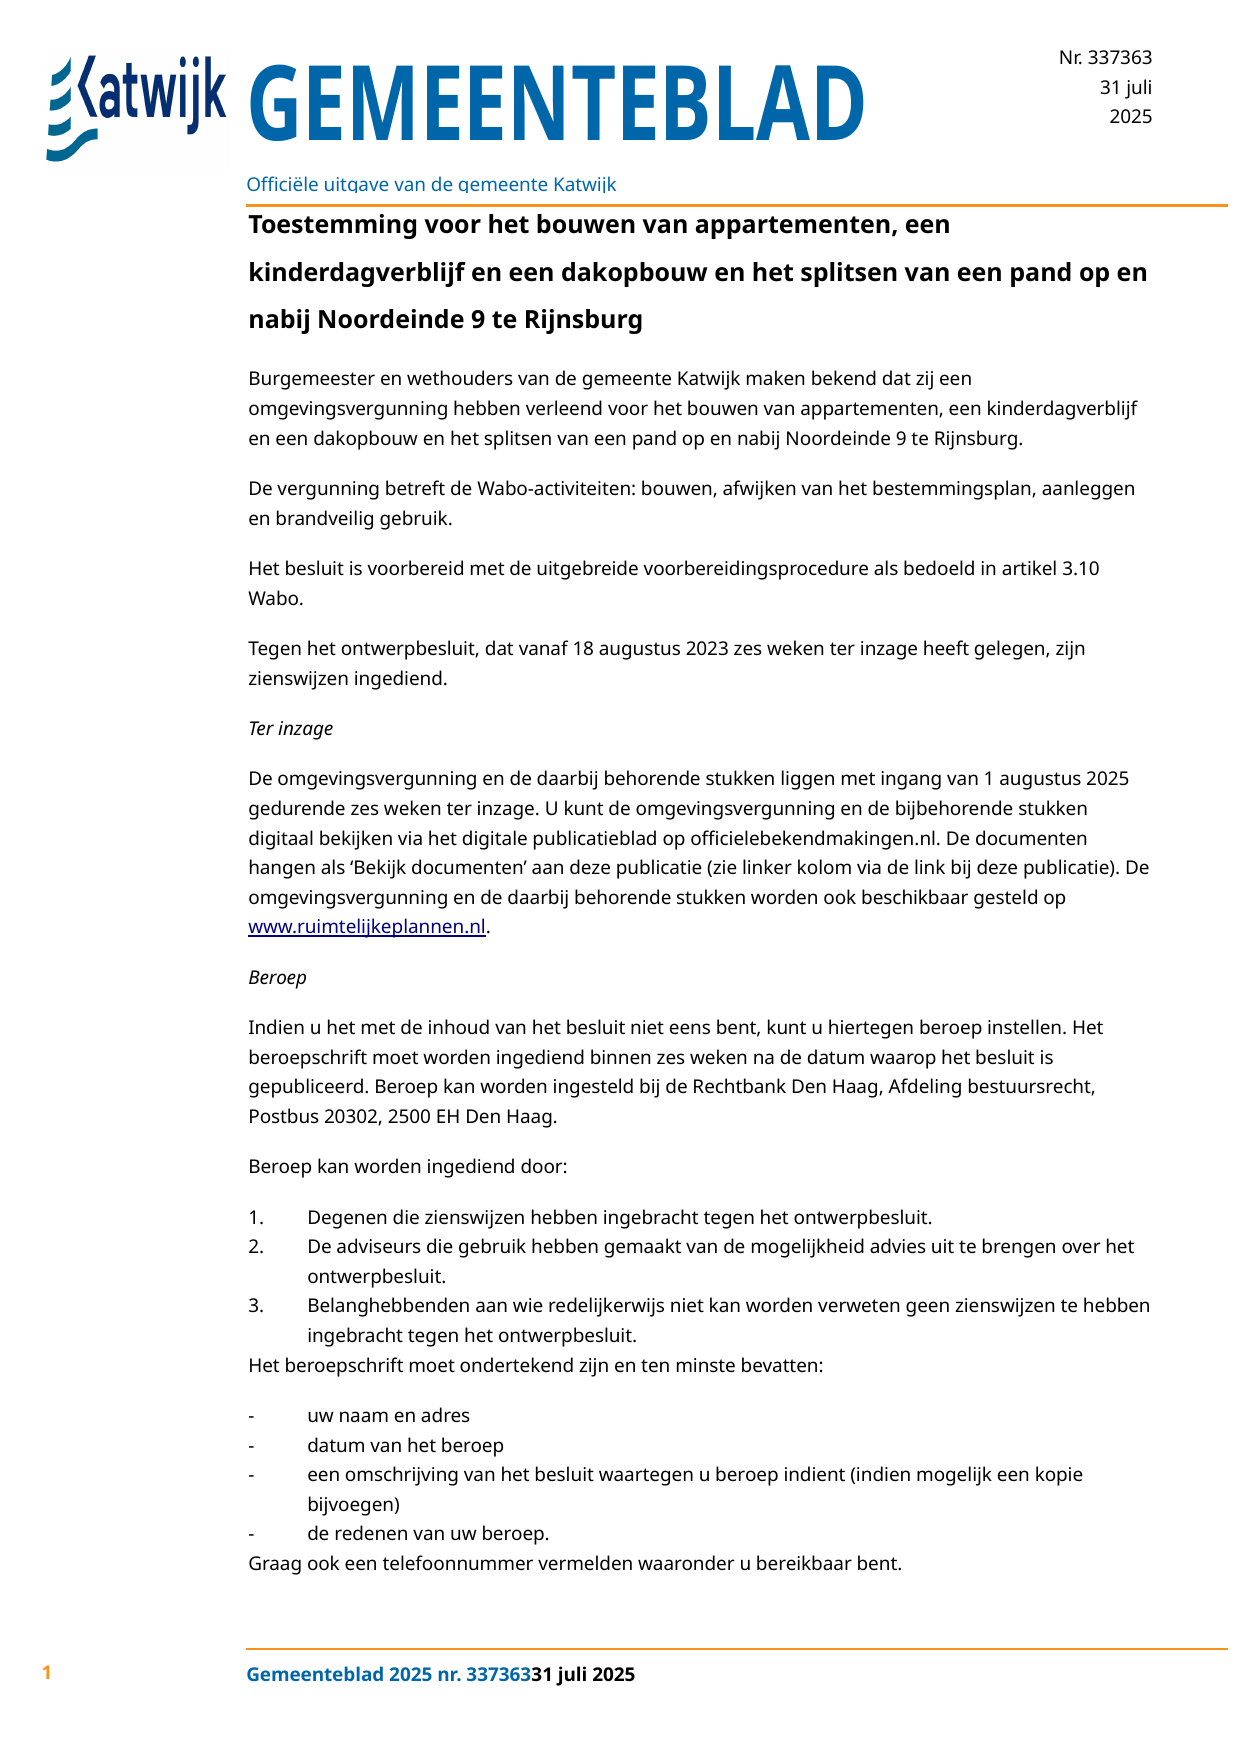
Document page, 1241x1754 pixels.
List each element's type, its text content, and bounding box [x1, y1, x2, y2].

text De omgevingsvergunning en de daarbij behorende stukken liggen met ingang van 1 augustus 2025 gedurende zes weken ter inzage. U kunt de omgevingsvergunning en de bijbehorende stukken digitaal bekijken via het digitale publicatieblad op officielebekendmakingen.nl. De documenten hangen als ‘Bekijk documenten’ aan deze publicatie (zie linker kolom via de link bij deze publicatie). De omgevingsvergunning en de daarbij behorende stukken worden ook beschikbaar gesteld op www.ruimtelijkeplannen.nl. [248, 766, 1152, 939]
list een omschrijving van het besluit waartegen u beroep indient (indien mogelijk een kopie bijvoegen) [248, 1461, 1152, 1517]
text De vergunning betreft de Wabo-activiteiten: bouwen, afwijken van het bestemmingsplan, aanleggen en brandveilig gebruik. [248, 475, 1152, 530]
text Het besluit is voorbereid met de uitgebreide voorbereidingsprocedure als bedoeld in artikel 3.10 Wabo. [248, 555, 1152, 610]
list De adviseurs die gebruik hebben gemaakt van de mogelijkheid advies uit te brengen over het ontwerpbesluit. [248, 1233, 1152, 1289]
text Indien u het met de inhoud van het besluit niet eens bent, kunt u hiertegen beroep instellen. Het beroepschrift moet worden ingediend binnen zes weken na de datum waarop het besluit is gepubliceerd. Beroep kan worden ingesteld bij de Rechtbank Den Haag, Afdeling bestuursrecht, Postbus 20302, 2500 EH Den Haag. [248, 1014, 1152, 1129]
list Degenen die zienswijzen hebben ingebracht tegen het ontwerpbesluit. [248, 1204, 1152, 1229]
text Het beroepschrift moet ondertekend zijn en ten minste bevatten: [248, 1352, 1152, 1377]
text Toestemming voor het bouwen van appartementen, een kinderdagverblijf en een dakopbouw en het splitsen van een pand op en nabij Noordeinde 9 te Rijnsburg [248, 207, 1152, 336]
picture [41, 47, 231, 172]
text Tegen het ontwerpbesluit, dat vanaf 18 augustus 2023 zes weken ter inzage heeft gelegen, zijn zienswijzen ingediend. [248, 635, 1152, 690]
text Burgemeester en wethouders van de gemeente Katwijk maken bekend dat zij een omgevingsvergunning hebben verleend voor het bouwen van appartementen, een kinderdagverblijf en een dakopbouw en het splitsen van een pand op en nabij Noordeinde 9 te Rijnsburg. [248, 366, 1152, 450]
list Belanghebbenden aan wie redelijkerwijs niet kan worden verweten geen zienswijzen te hebben ingebracht tegen het ontwerpbesluit. [248, 1293, 1152, 1348]
text Beroep kan worden ingediend door: [248, 1153, 1152, 1179]
list de redenen van uw beroep. [248, 1521, 1152, 1546]
list uw naam en adres [248, 1402, 1152, 1428]
text Beroep [248, 964, 1152, 989]
text Graag ook een telefoonnummer vermelden waaronder u bereikbaar bent. [248, 1550, 1152, 1576]
list datum van het beroep [248, 1432, 1152, 1457]
text Ter inzage [248, 715, 1152, 741]
